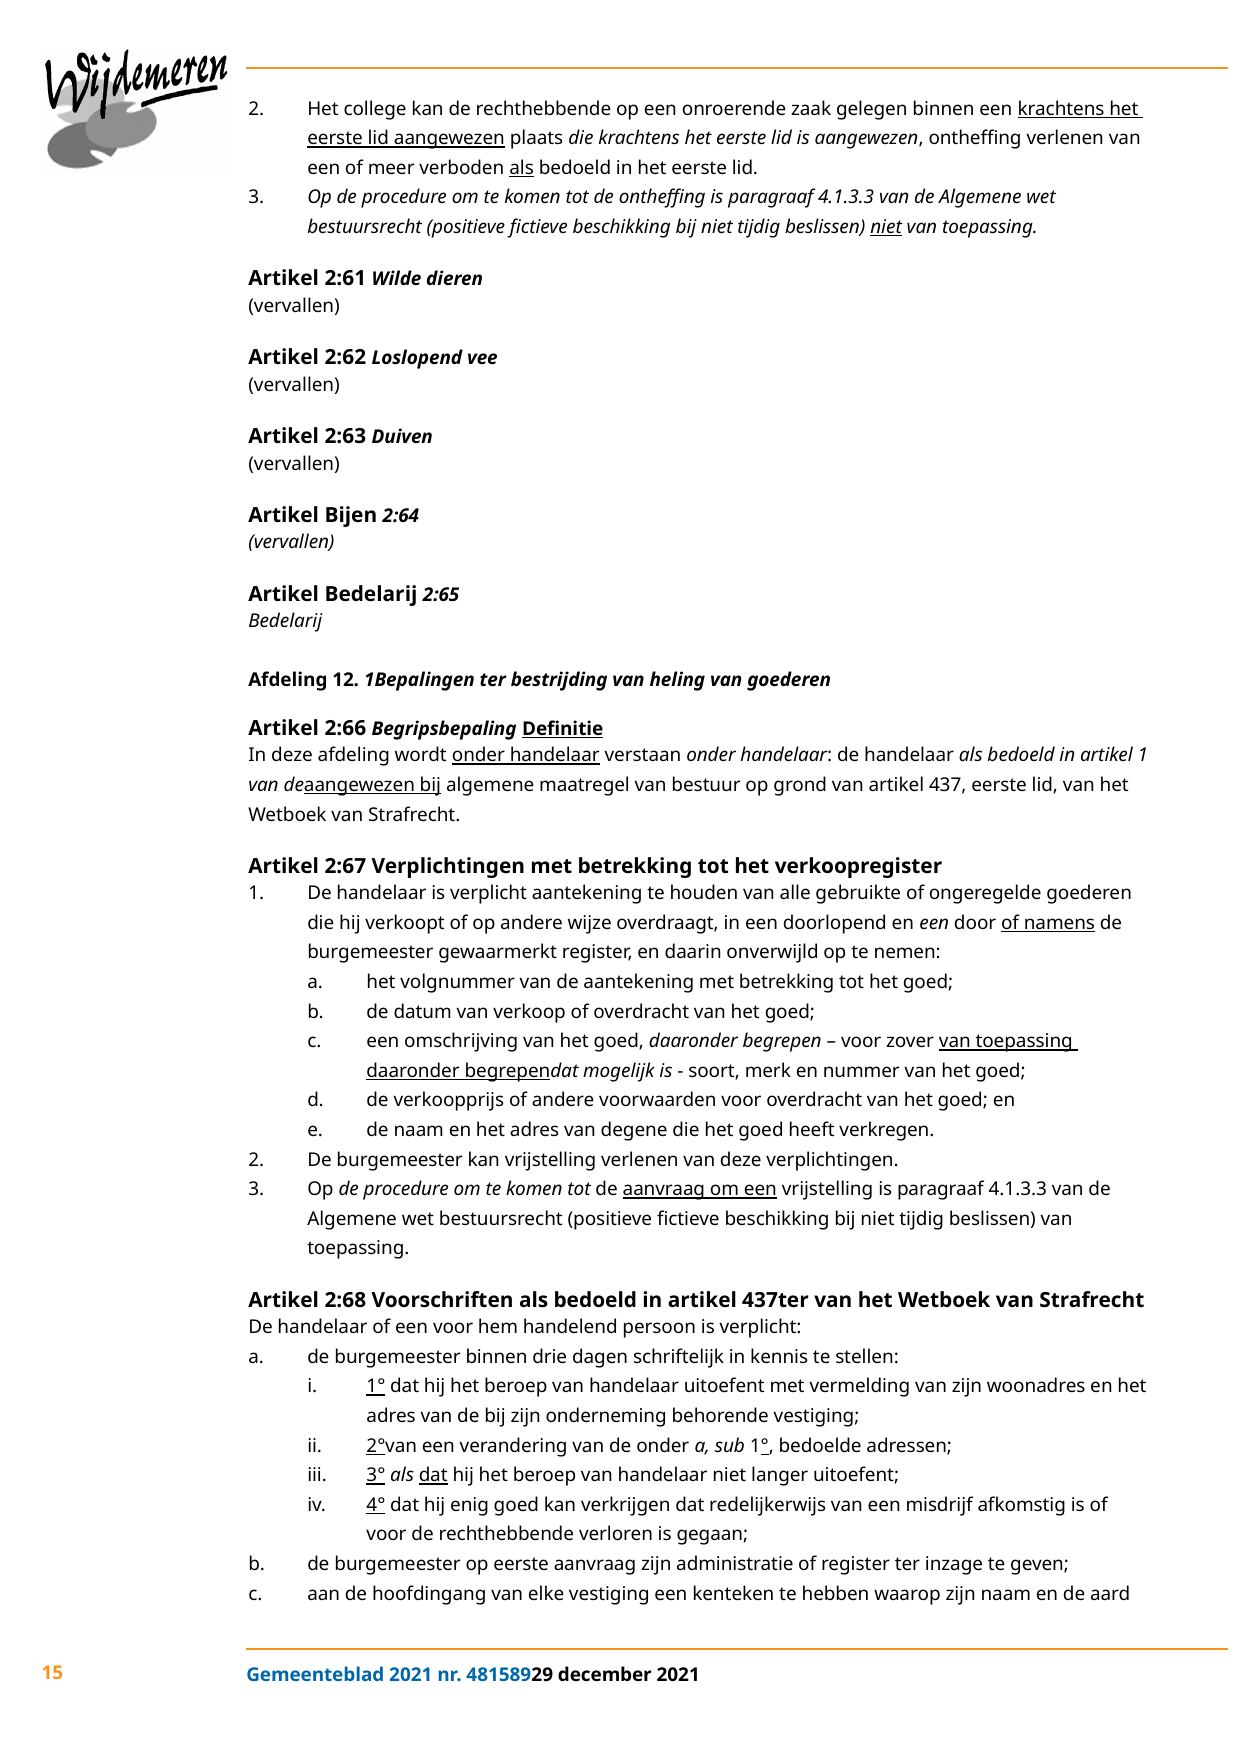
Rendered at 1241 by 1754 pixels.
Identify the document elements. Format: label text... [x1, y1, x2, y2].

list het volgnummer van de aantekening met betrekking tot het goed; [307, 968, 1152, 994]
list de naam en het adres van degene die het goed heeft verkregen. [307, 1116, 1152, 1142]
list de burgemeester op eerste aanvraag zijn administratie of register ter inzage te geven; [248, 1550, 1152, 1576]
text De handelaar of een voor hem handelend persoon is verplicht: [248, 1313, 1152, 1339]
list De handelaar is verplicht aantekening te houden van alle gebruikte of ongeregelde goederen die hij verkoopt of op andere wijze overdraagt, in een doorlopend en een door of namens de burgemeester gewaarmerkt register, en daarin onverwijld op te nemen: [248, 879, 1152, 964]
list de verkoopprijs of andere voorwaarden voor overdracht van het goed; en [307, 1087, 1152, 1112]
text In deze afdeling wordt onder handelaar verstaan onder handelaar: de handelaar als bedoeld in artikel 1 van deaangewezen bij algemene maatregel van bestuur op grond van artikel 437, eerste lid, van het Wetboek van Strafrecht. [248, 742, 1152, 826]
list 3° als dat hij het beroep van handelaar niet langer uitoefent; [307, 1461, 1152, 1487]
text (vervallen) [248, 371, 1152, 397]
list 2°van een verandering van de onder a, sub 1°, bedoelde adressen; [307, 1432, 1152, 1457]
text Artikel 2:61 Wilde dieren [248, 263, 1152, 292]
text Artikel 2:66 Begripsbepaling Definitie [248, 713, 1152, 742]
list 1° dat hij het beroep van handelaar uitoefent met vermelding van zijn woonadres en het adres van de bij zijn onderneming behorende vestiging; [307, 1373, 1152, 1428]
picture [41, 47, 231, 172]
text Bedelarij [248, 607, 1152, 633]
list een omschrijving van het goed, daaronder begrepen – voor zover van toepassing daaronder begrependat mogelijk is - soort, merk en nummer van het goed; [307, 1027, 1152, 1083]
text Artikel Bijen 2:64 [248, 500, 1152, 528]
list Het college kan de rechthebbende op een onroerende zaak gelegen binnen een krachtens het eerste lid aangewezen plaats die krachtens het eerste lid is aangewezen, ontheffing verlenen van een of meer verboden als bedoeld in het eerste lid. [248, 95, 1152, 180]
text (vervallen) [248, 450, 1152, 475]
text Artikel Bedelarij 2:65 [248, 579, 1152, 607]
text (vervallen) [248, 528, 1152, 554]
text Afdeling 12. 1Bepalingen ter bestrijding van heling van goederen [248, 667, 1152, 692]
text Artikel 2:67 Verplichtingen met betrekking tot het verkoopregister [248, 851, 1152, 879]
text (vervallen) [248, 292, 1152, 318]
text Artikel 2:68 Voorschriften als bedoeld in artikel 437ter van het Wetboek van Strafrecht [248, 1285, 1152, 1313]
list Op de procedure om te komen tot de aanvraag om een vrijstelling is paragraaf 4.1.3.3 van de Algemene wet bestuursrecht (positieve fictieve beschikking bij niet tijdig beslissen) van toepassing. [248, 1175, 1152, 1260]
list aan de hoofdingang van elke vestiging een kenteken te hebben waarop zijn naam en de aard [248, 1580, 1152, 1605]
text Artikel 2:63 Duiven [248, 421, 1152, 450]
list De burgemeester kan vrijstelling verlenen van deze verplichtingen. [248, 1146, 1152, 1172]
list Op de procedure om te komen tot de ontheffing is paragraaf 4.1.3.3 van de Algemene wet bestuursrecht (positieve fictieve beschikking bij niet tijdig beslissen) niet van toepassing. [248, 183, 1152, 239]
text Artikel 2:62 Loslopend vee [248, 342, 1152, 371]
list de datum van verkoop of overdracht van het goed; [307, 998, 1152, 1024]
list de burgemeester binnen drie dagen schriftelijk in kennis te stellen: [248, 1343, 1152, 1369]
list 4° dat hij enig goed kan verkrijgen dat redelijkerwijs van een misdrijf afkomstig is of voor de rechthebbende verloren is gegaan; [307, 1491, 1152, 1546]
